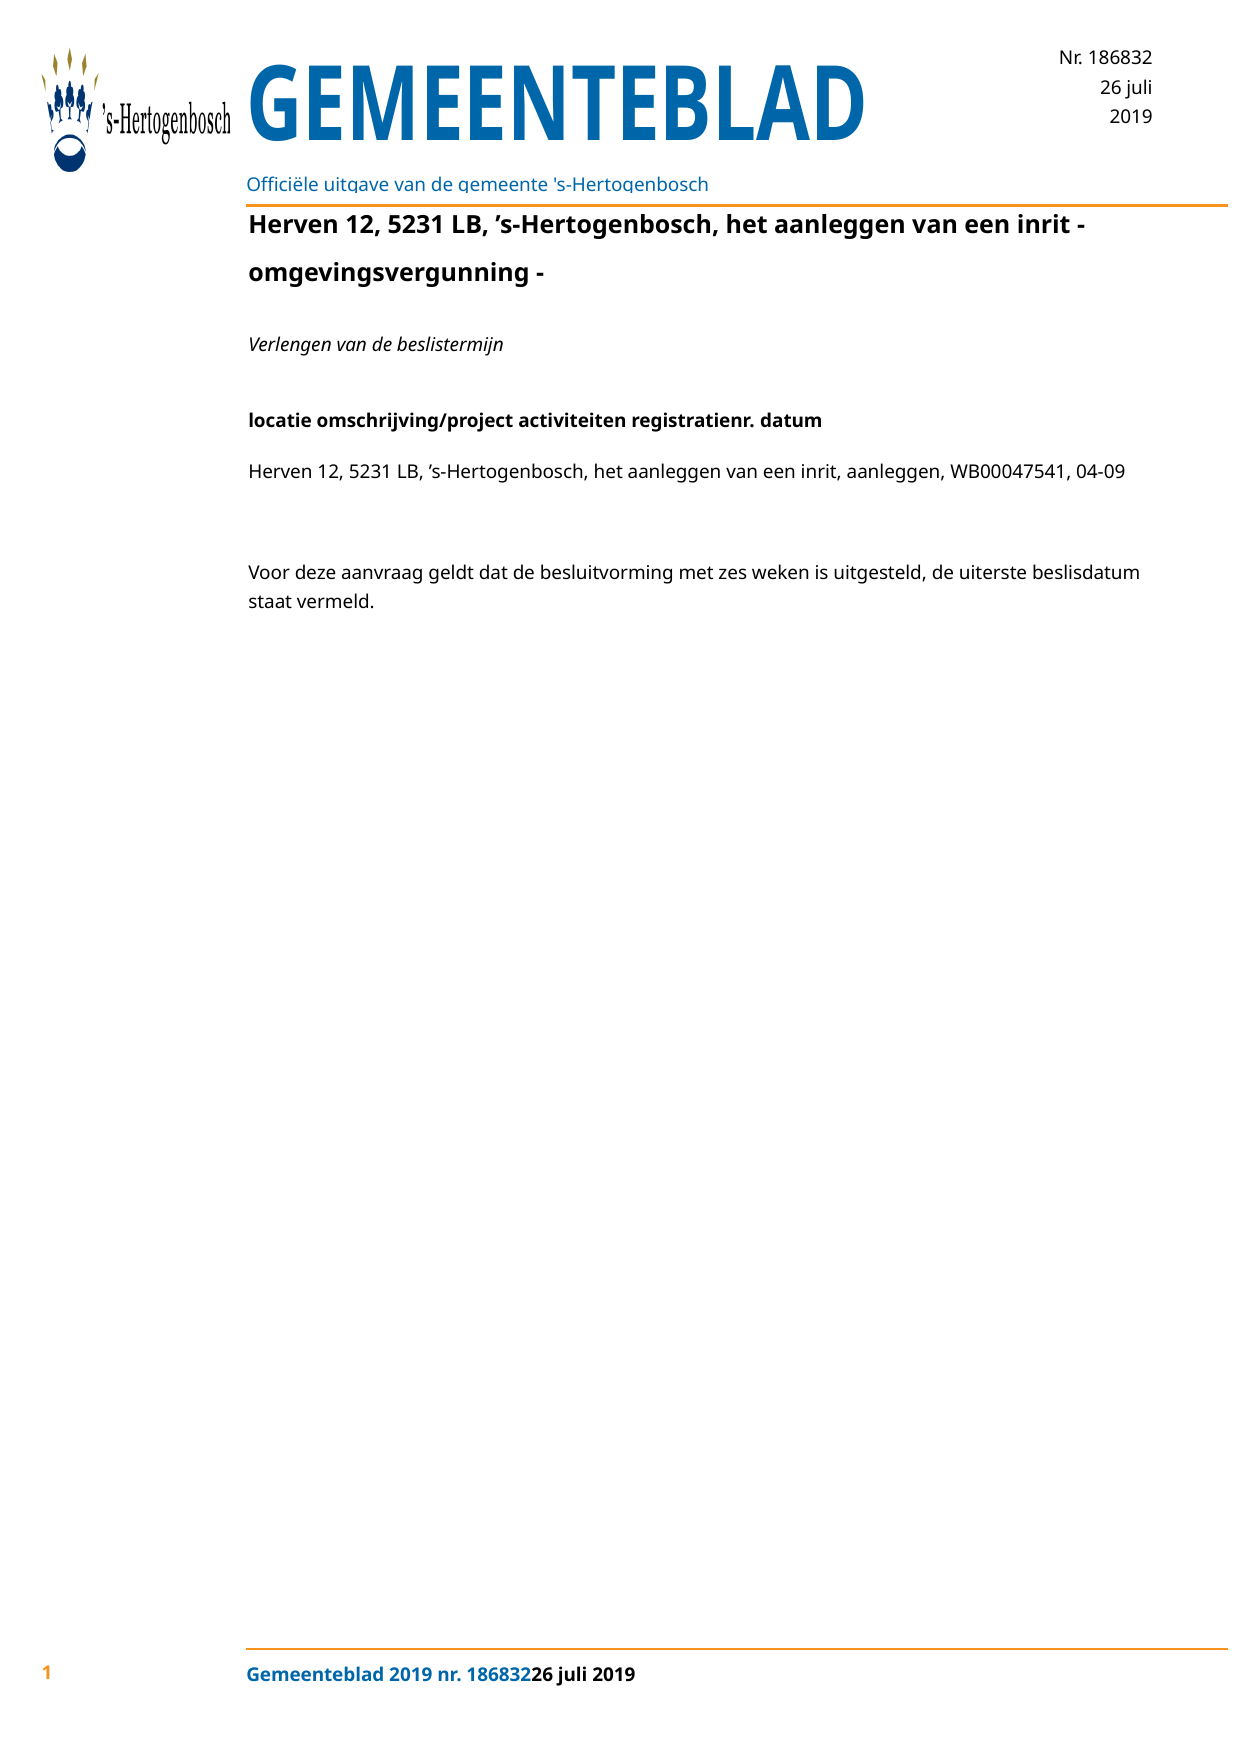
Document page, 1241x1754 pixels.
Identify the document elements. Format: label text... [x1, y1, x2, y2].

text Herven 12, 5231 LB, ’s-Hertogenbosch, het aanleggen van een inrit - omgevingsvergunning - [248, 207, 1152, 288]
text locatie omschrijving/project activiteiten registratienr. datum [248, 408, 1152, 433]
text Herven 12, 5231 LB, ’s-Hertogenbosch, het aanleggen van een inrit, aanleggen, WB00047541, 04-09 [248, 458, 1152, 484]
text Voor deze aanvraag geldt dat de besluitvorming met zes weken is uitgesteld, de uiterste beslisdatum staat vermeld. [248, 559, 1152, 614]
text Verlengen van de beslistermijn [248, 331, 1152, 357]
picture [41, 47, 231, 172]
